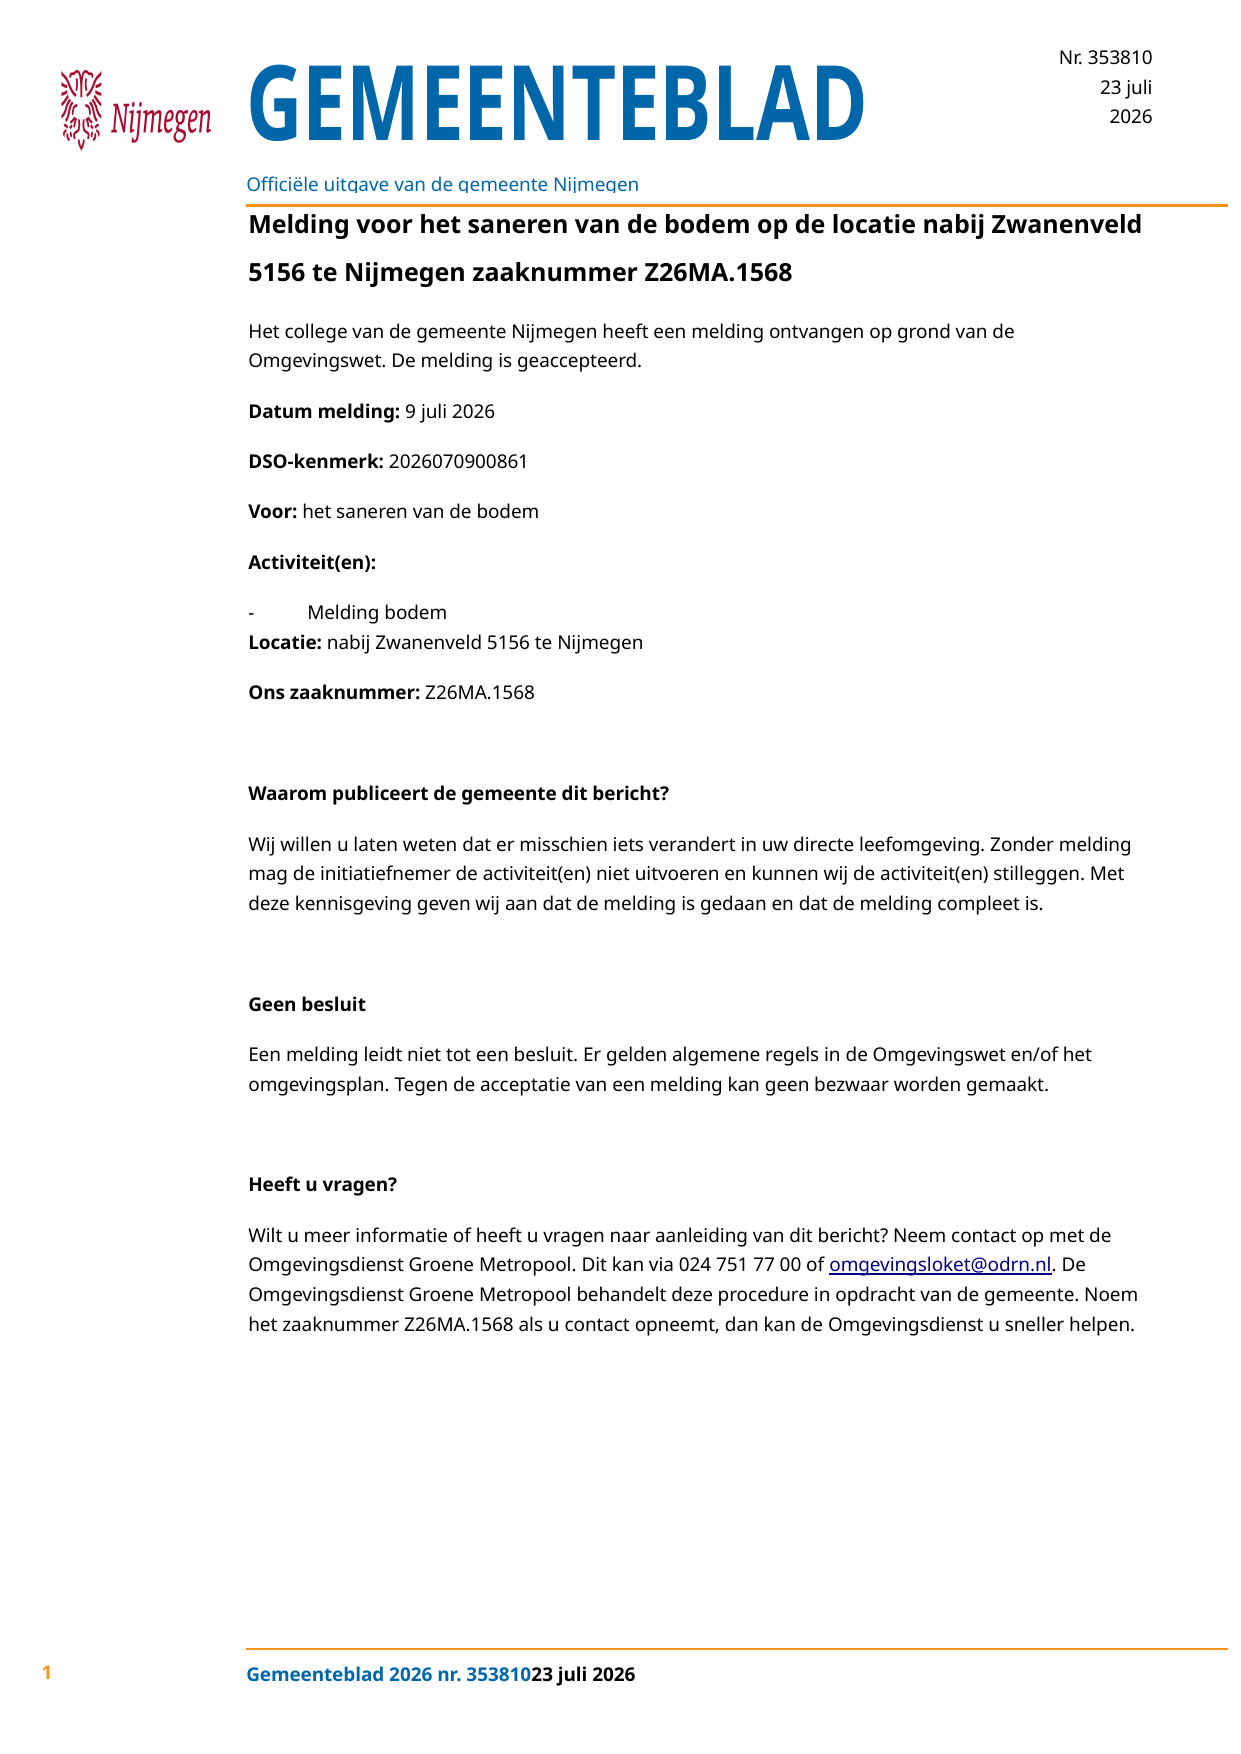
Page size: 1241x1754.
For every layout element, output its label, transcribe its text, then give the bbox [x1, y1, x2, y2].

text Een melding leidt niet tot een besluit. Er gelden algemene regels in de Omgevingswet en/of het omgevingsplan. Tegen de acceptatie van een melding kan geen bezwaar worden gemaakt. [248, 1041, 1152, 1097]
text DSO-kenmerk: 2026070900861 [248, 448, 1152, 474]
text Wij willen u laten weten dat er misschien iets verandert in uw directe leefomgeving. Zonder melding mag de initiatiefnemer de activiteit(en) niet uitvoeren en kunnen wij de activiteit(en) stilleggen. Met deze kennisgeving geven wij aan dat de melding is gedaan en dat de melding compleet is. [248, 831, 1152, 916]
text Geen besluit [248, 991, 1152, 1017]
text Melding voor het saneren van de bodem op de locatie nabij Zwanenveld 5156 te Nijmegen zaaknummer Z26MA.1568 [248, 207, 1152, 288]
text Activiteit(en): [248, 549, 1152, 575]
text Wilt u meer informatie of heeft u vragen naar aanleiding van dit bericht? Neem contact op met de Omgevingsdienst Groene Metropool. Dit kan via 024 751 77 00 of omgevingsloket@odrn.nl. De Omgevingsdienst Groene Metropool behandelt deze procedure in opdracht van de gemeente. Noem het zaaknummer Z26MA.1568 als u contact opneemt, dan kan de Omgevingsdienst u sneller helpen. [248, 1222, 1152, 1337]
text Locatie: nabij Zwanenveld 5156 te Nijmegen [248, 629, 1152, 655]
picture [41, 47, 231, 172]
text Voor: het saneren van de bodem [248, 499, 1152, 524]
list Melding bodem [248, 599, 1152, 625]
text Heeft u vragen? [248, 1172, 1152, 1197]
text Waarom publiceert de gemeente dit bericht? [248, 780, 1152, 806]
text Het college van de gemeente Nijmegen heeft een melding ontvangen op grond van de Omgevingswet. De melding is geaccepteerd. [248, 318, 1152, 373]
text Datum melding: 9 juli 2026 [248, 398, 1152, 424]
text Ons zaaknummer: Z26MA.1568 [248, 679, 1152, 705]
